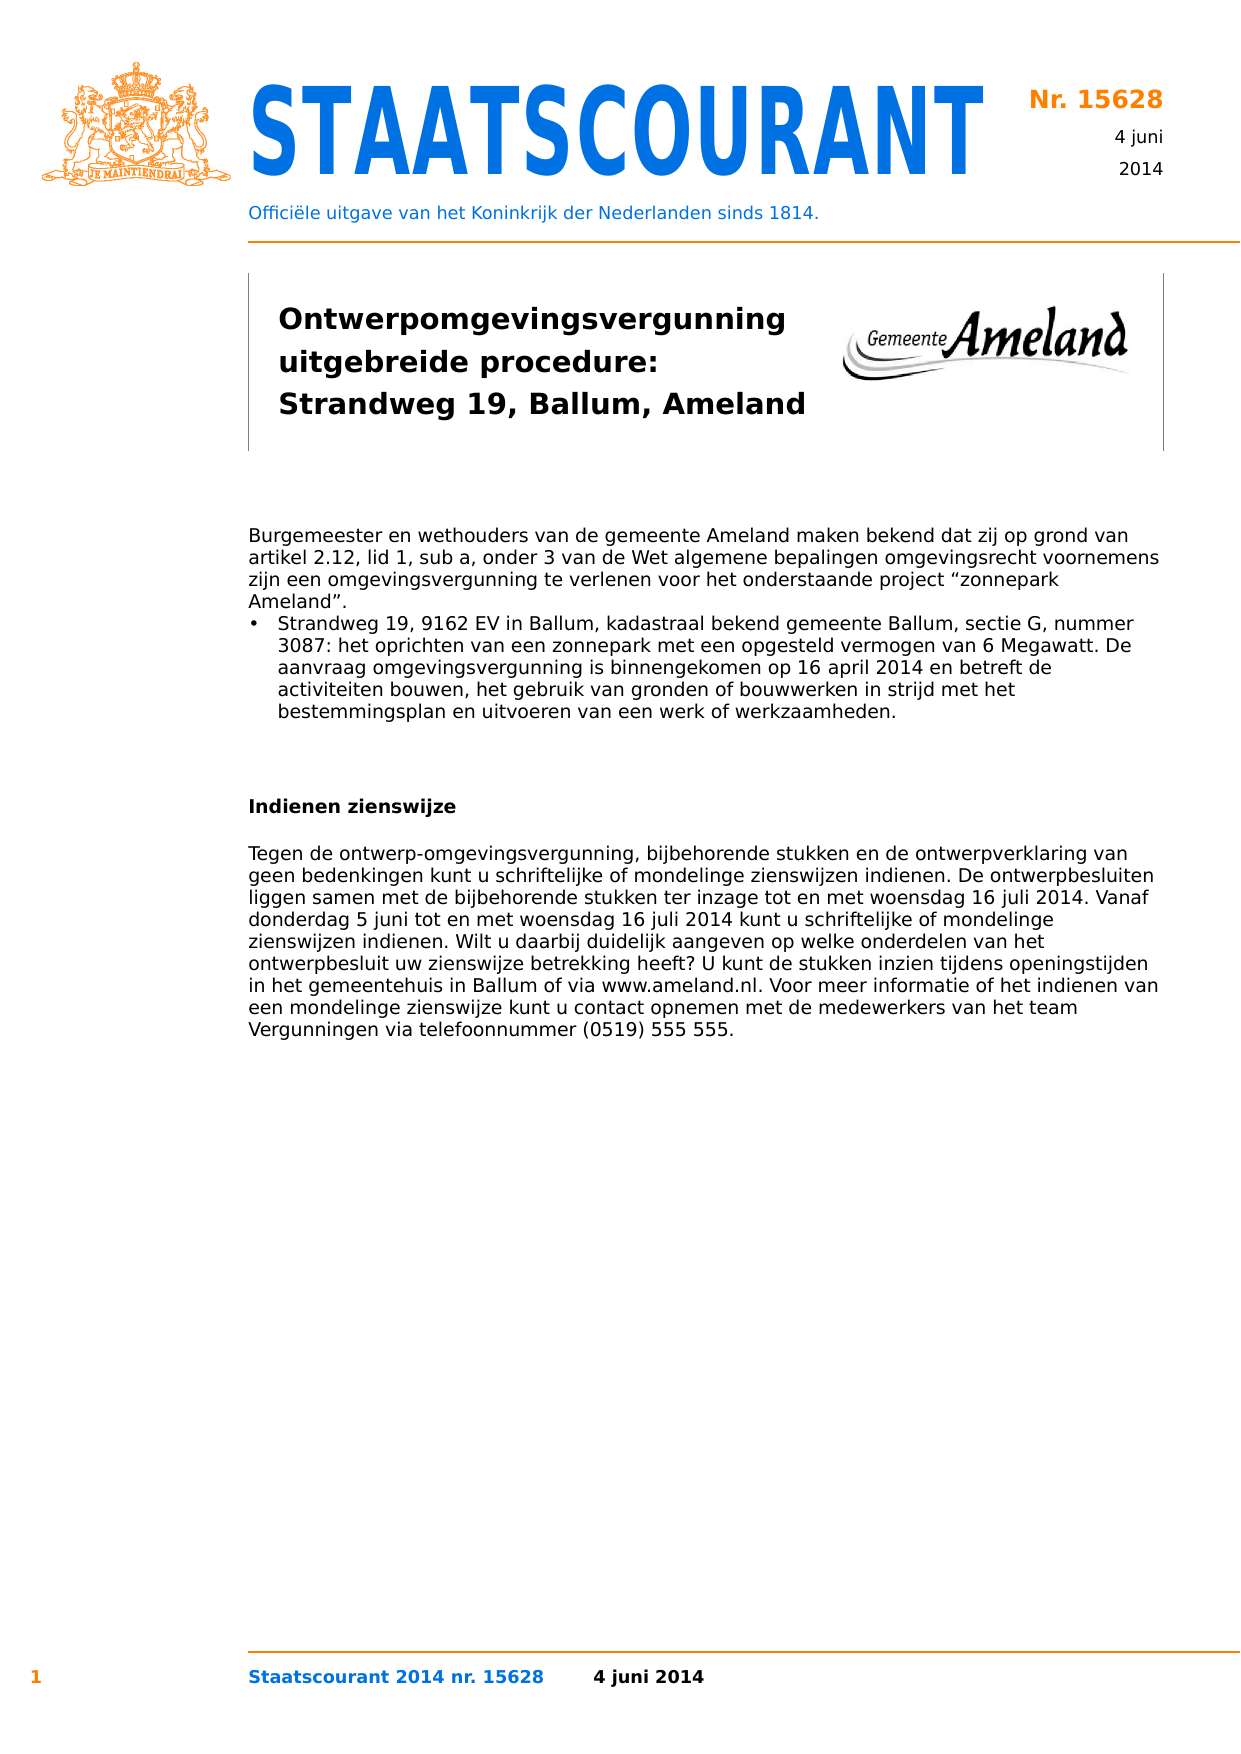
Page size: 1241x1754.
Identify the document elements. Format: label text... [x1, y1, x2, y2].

subtitle Indienen zienswijze [248, 796, 1163, 818]
table_header [25, 62, 248, 241]
subtitle Ontwerpomgevingsvergunning uitgebreide procedure: Strandweg 19, Ballum, Ameland [249, 273, 1163, 451]
table_cell 2014 [998, 153, 1240, 203]
table_cell Officiële uitgave van het Koninkrijk der Nederlanden sinds 1814. [248, 203, 1240, 241]
text • Strandweg 19, 9162 EV in Ballum, kadastraal bekend gemeente Ballum, sectie G, nummer 3087: het oprichten van een zonnepark met een opgesteld vermogen van 6 Megawatt. De aanvraag omgevingsvergunning is binnengekomen op 16 april 2014 en betreft de activiteiten bouwen, het gebruik van gronden of bouwwerken in strijd met het bestemmingsplan en uitvoeren van een werk of werkzaamheden. [248, 613, 1163, 722]
table_cell 4 juni [998, 121, 1240, 153]
picture [41, 62, 231, 186]
picture [838, 302, 1134, 386]
table_header Nr. 15628 [998, 62, 1240, 121]
text Burgemeester en wethouders van de gemeente Ameland maken bekend dat zij op grond van artikel 2.12, lid 1, sub a, onder 3 van de Wet algemene bepalingen omgevingsrecht voornemens zijn een omgevingsvergunning te verlenen voor het onderstaande project “zonnepark Ameland”. [248, 525, 1163, 613]
table_header STAATSCOURANT [248, 62, 998, 203]
text Tegen de ontwerp-omgevingsvergunning, bijbehorende stukken en de ontwerpverklaring van geen bedenkingen kunt u schriftelijke of mondelinge zienswijzen indienen. De ontwerpbesluiten liggen samen met de bijbehorende stukken ter inzage tot en met woensdag 16 juli 2014. Vanaf donderdag 5 juni tot en met woensdag 16 juli 2014 kunt u schriftelijke of mondelinge zienswijzen indienen. Wilt u daarbij duidelijk aangeven op welke onderdelen van het ontwerpbesluit uw zienswijze betrekking heeft? U kunt de stukken inzien tijdens openingstijden in het gemeentehuis in Ballum of via www.ameland.nl. Voor meer informatie of het indienen van een mondelinge zienswijze kunt u contact opnemen met de medewerkers van het team Vergunningen via telefoonnummer (0519) 555 555. [248, 843, 1163, 1041]
